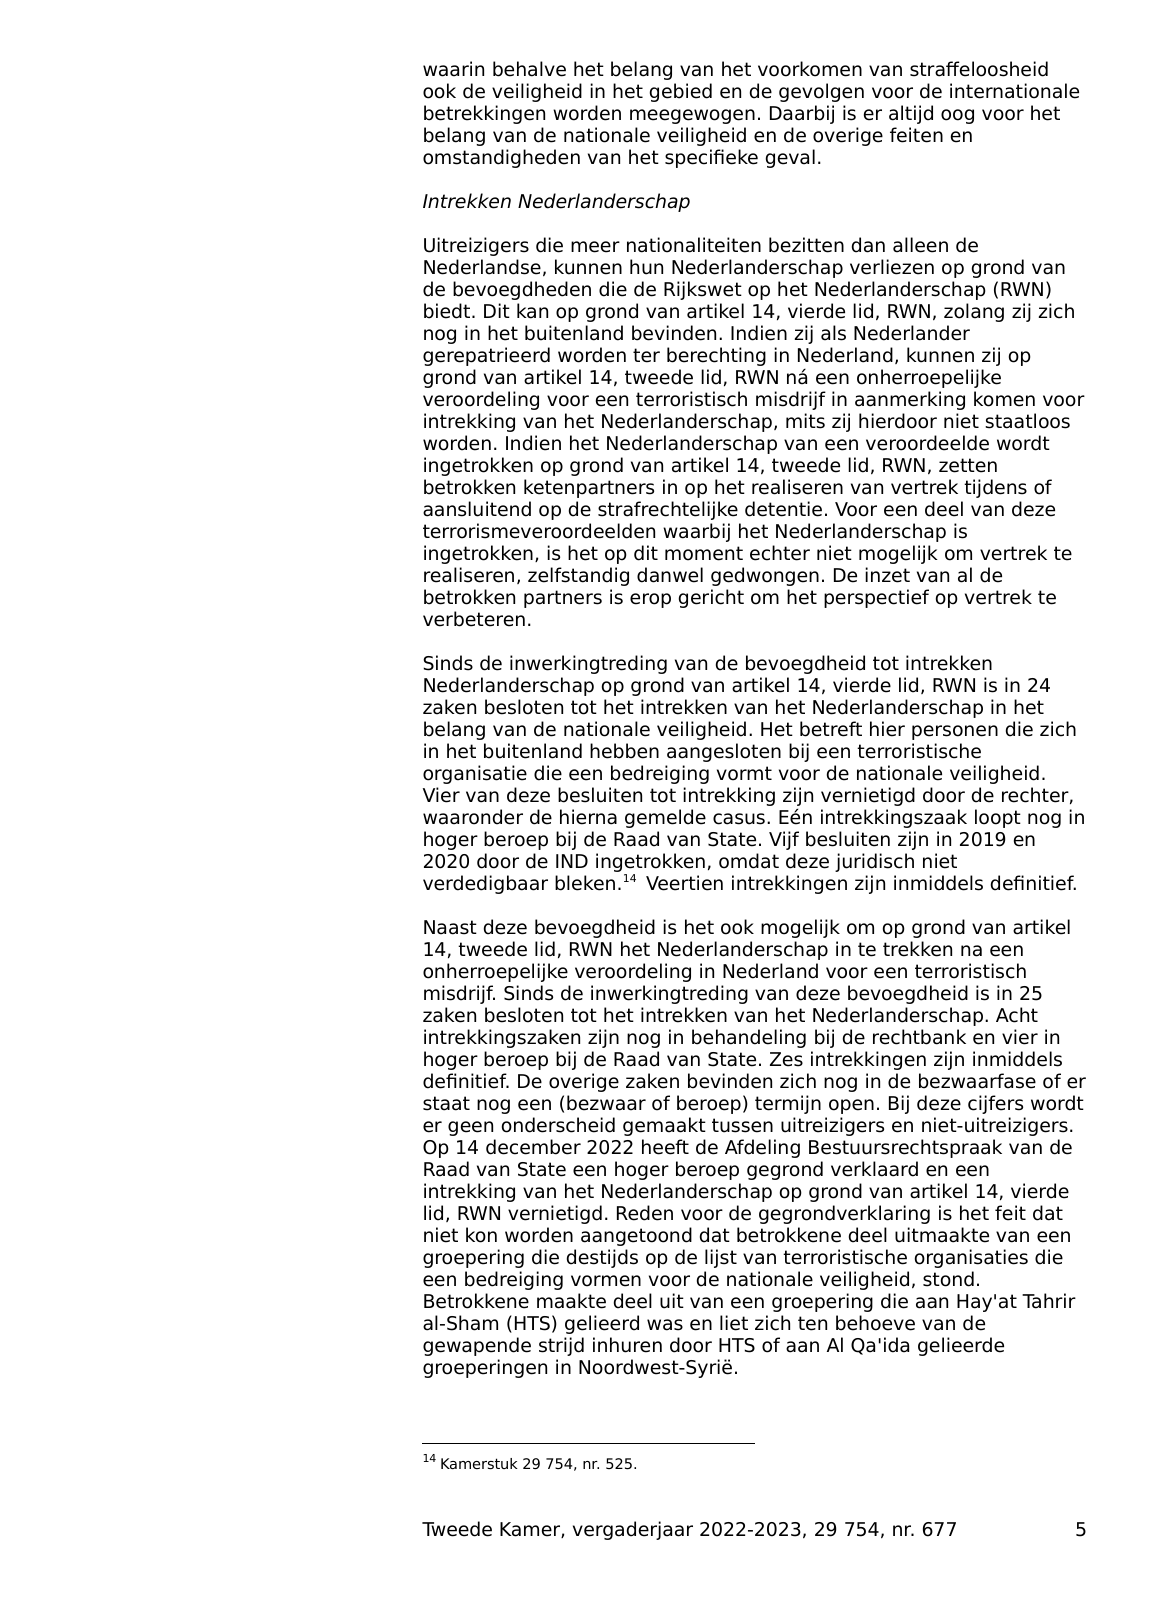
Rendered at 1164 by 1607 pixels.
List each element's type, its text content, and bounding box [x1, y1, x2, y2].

text Uitreizigers die meer nationaliteiten bezitten dan alleen de Nederlandse, kunnen hun Nederlanderschap verliezen op grond van de bevoegdheden die de Rijkswet op het Nederlanderschap (RWN) biedt. Dit kan op grond van artikel 14, vierde lid, RWN, zolang zij zich nog in het buitenland bevinden. Indien zij als Nederlander gerepatrieerd worden ter berechting in Nederland, kunnen zij op grond van artikel 14, tweede lid, RWN ná een onherroepelijke veroordeling voor een terroristisch misdrijf in aanmerking komen voor intrekking van het Nederlanderschap, mits zij hierdoor niet staatloos worden. Indien het Nederlanderschap van een veroordeelde wordt ingetrokken op grond van artikel 14, tweede lid, RWN, zetten betrokken ketenpartners in op het realiseren van vertrek tijdens of aansluitend op de strafrechtelijke detentie. Voor een deel van deze terrorismeveroordeelden waarbij het Nederlanderschap is ingetrokken, is het op dit moment echter niet mogelijk om vertrek te realiseren, zelfstandig danwel gedwongen. De inzet van al de betrokken partners is erop gericht om het perspectief op vertrek te verbeteren. [422, 235, 1087, 631]
text Sinds de inwerkingtreding van de bevoegdheid tot intrekken Nederlanderschap op grond van artikel 14, vierde lid, RWN is in 24 zaken besloten tot het intrekken van het Nederlanderschap in het belang van de nationale veiligheid. Het betreft hier personen die zich in het buitenland hebben aangesloten bij een terroristische organisatie die een bedreiging vormt voor de nationale veiligheid. Vier van deze besluiten tot intrekking zijn vernietigd door de rechter, waaronder de hierna gemelde casus. Eén intrekkingszaak loopt nog in hoger beroep bij de Raad van State. Vijf besluiten zijn in 2019 en 2020 door de IND ingetrokken, omdat deze juridisch niet verdedigbaar bleken. Veertien intrekkingen zijn inmiddels definitief. [422, 653, 1087, 895]
text waarin behalve het belang van het voorkomen van straffeloosheid ook de veiligheid in het gebied en de gevolgen voor de internationale betrekkingen worden meegewogen. Daarbij is er altijd oog voor het belang van de nationale veiligheid en de overige feiten en omstandigheden van het specifieke geval. [422, 59, 1087, 169]
text Naast deze bevoegdheid is het ook mogelijk om op grond van artikel 14, tweede lid, RWN het Nederlanderschap in te trekken na een onherroepelijke veroordeling in Nederland voor een terroristisch misdrijf. Sinds de inwerkingtreding van deze bevoegdheid is in 25 zaken besloten tot het intrekken van het Nederlanderschap. Acht intrekkingszaken zijn nog in behandeling bij de rechtbank en vier in hoger beroep bij de Raad van State. Zes intrekkingen zijn inmiddels definitief. De overige zaken bevinden zich nog in de bezwaarfase of er staat nog een (bezwaar of beroep) termijn open. Bij deze cijfers wordt er geen onderscheid gemaakt tussen uitreizigers en niet-uitreizigers. [422, 917, 1087, 1137]
text Kamerstuk 29 754, nr. 525. [422, 1452, 1087, 1474]
subtitle Intrekken Nederlanderschap [422, 191, 1087, 213]
text Op 14 december 2022 heeft de Afdeling Bestuursrechtspraak van de Raad van State een hoger beroep gegrond verklaard en een intrekking van het Nederlanderschap op grond van artikel 14, vierde lid, RWN vernietigd. Reden voor de gegrondverklaring is het feit dat niet kon worden aangetoond dat betrokkene deel uitmaakte van een groepering die destijds op de lijst van terroristische organisaties die een bedreiging vormen voor de nationale veiligheid, stond. Betrokkene maakte deel uit van een groepering die aan Hay'at Tahrir al-Sham (HTS) gelieerd was en liet zich ten behoeve van de gewapende strijd inhuren door HTS of aan Al Qa'ida gelieerde groeperingen in Noordwest-Syrië. [422, 1137, 1087, 1379]
